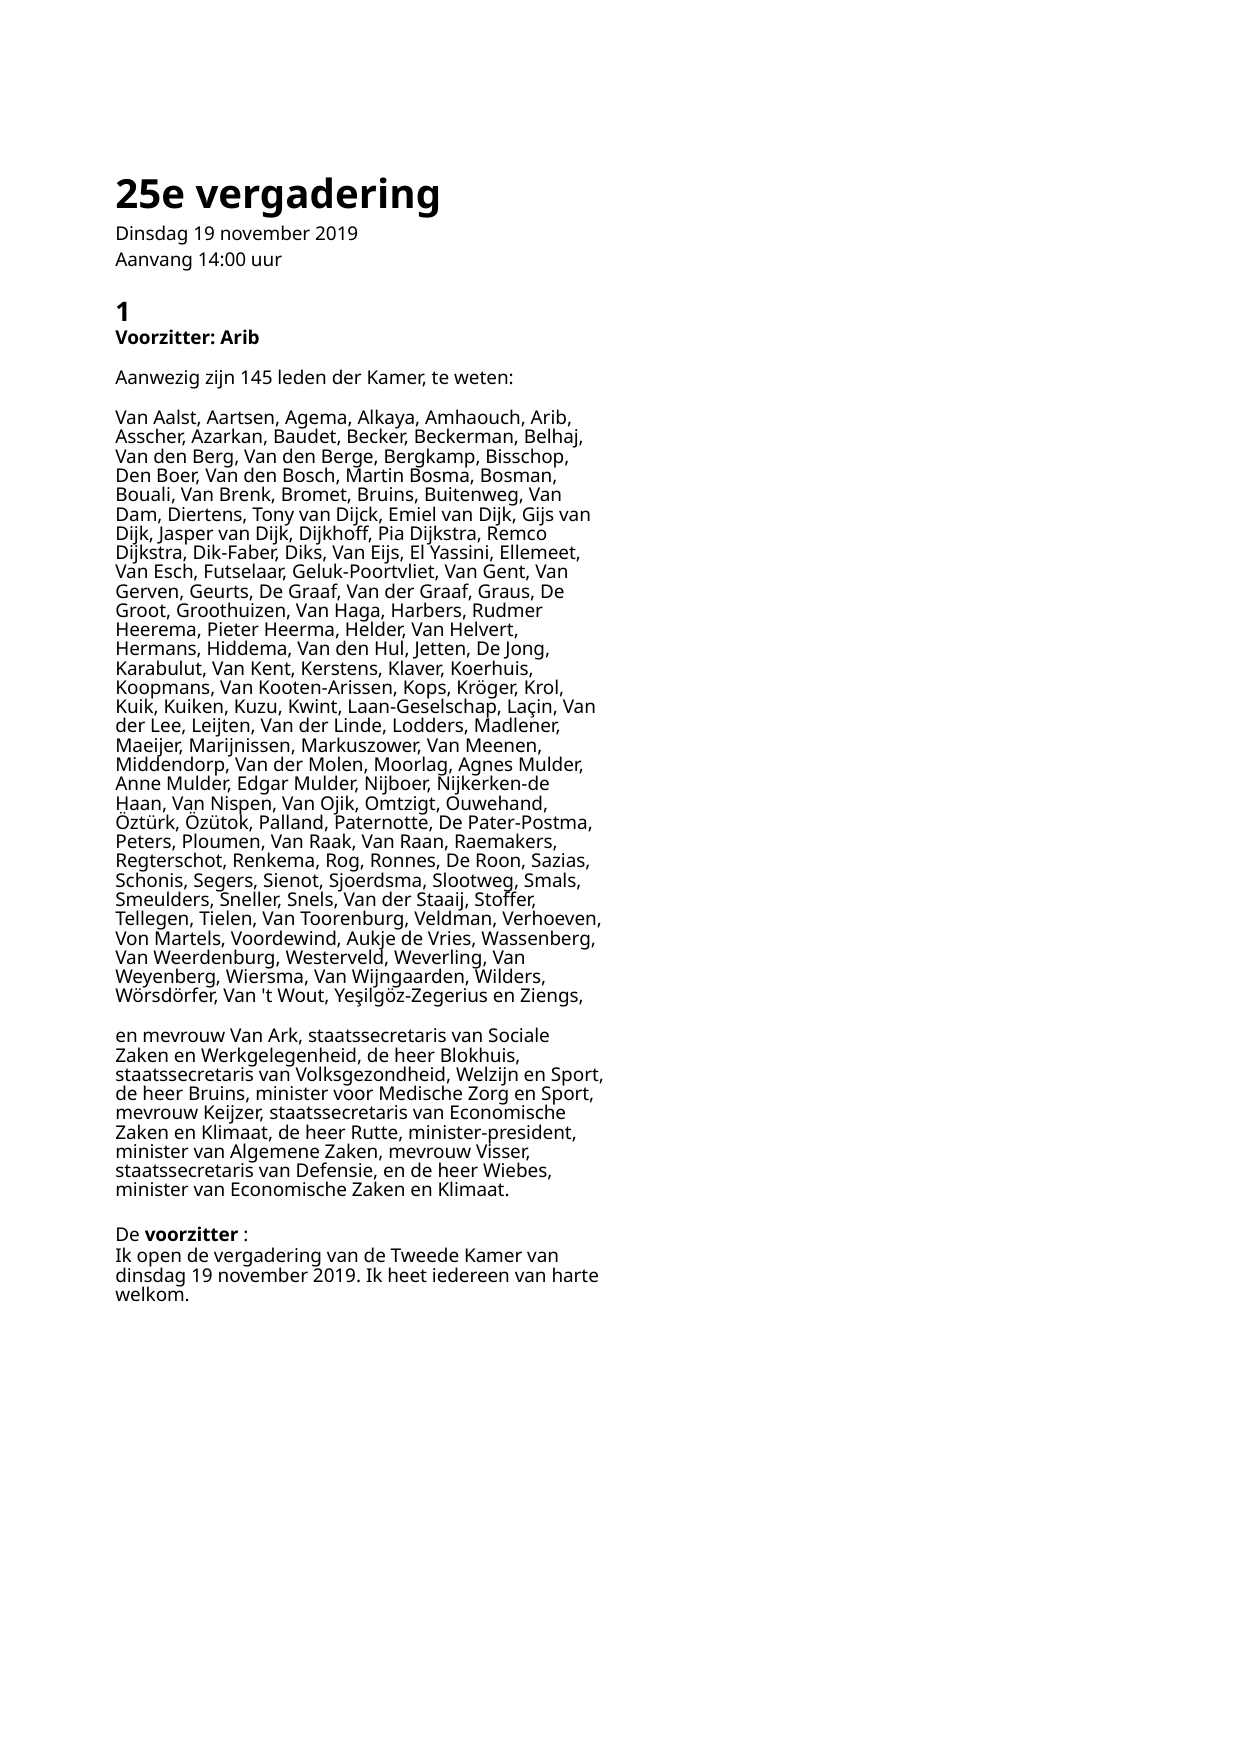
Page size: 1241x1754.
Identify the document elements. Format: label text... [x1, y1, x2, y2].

text Ik open de vergadering van de Tweede Kamer van dinsdag 19 november 2019. Ik heet iedereen van harte welkom. [115, 1247, 605, 1305]
text en mevrouw Van Ark, staatssecretaris van Sociale Zaken en Werkgelegenheid, de heer Blokhuis, staatssecretaris van Volksgezondheid, Welzijn en Sport, de heer Bruins, minister voor Medische Zorg en Sport, mevrouw Keijzer, staatssecretaris van Economische Zaken en Klimaat, de heer Rutte, minister-president, minister van Algemene Zaken, mevrouw Visser, staatssecretaris van Defensie, en de heer Wiebes, minister van Economische Zaken en Klimaat. [115, 1027, 605, 1201]
text Dinsdag 19 november 2019 [115, 220, 605, 246]
text Aanwezig zijn 145 leden der Kamer, te weten: [115, 369, 605, 388]
text Van Aalst, Aartsen, Agema, Alkaya, Amhaouch, Arib, Asscher, Azarkan, Baudet, Becker, Beckerman, Belhaj, Van den Berg, Van den Berge, Bergkamp, Bisschop, Den Boer, Van den Bosch, Martin Bosma, Bosman, Bouali, Van Brenk, Bromet, Bruins, Buitenweg, Van Dam, Diertens, Tony van Dijck, Emiel van Dijk, Gijs van Dijk, Jasper van Dijk, Dijkhoff, Pia Dijkstra, Remco Dijkstra, Dik-Faber, Diks, Van Eijs, El Yassini, Ellemeet, Van Esch, Futselaar, Geluk-Poortvliet, Van Gent, Van Gerven, Geurts, De Graaf, Van der Graaf, Graus, De Groot, Groothuizen, Van Haga, Harbers, Rudmer Heerema, Pieter Heerma, Helder, Van Helvert, Hermans, Hiddema, Van den Hul, Jetten, De Jong, Karabulut, Van Kent, Kerstens, Klaver, Koerhuis, Koopmans, Van Kooten-Arissen, Kops, Kröger, Krol, Kuik, Kuiken, Kuzu, Kwint, Laan-Geselschap, Laçin, Van der Lee, Leijten, Van der Linde, Lodders, Madlener, Maeijer, Marijnissen, Markuszower, Van Meenen, Middendorp, Van der Molen, Moorlag, Agnes Mulder, Anne Mulder, Edgar Mulder, Nijboer, Nijkerken-de Haan, Van Nispen, Van Ojik, Omtzigt, Ouwehand, Öztürk, Özütok, Palland, Paternotte, De Pater-Postma, Peters, Ploumen, Van Raak, Van Raan, Raemakers, Regterschot, Renkema, Rog, Ronnes, De Roon, Sazias, Schonis, Segers, Sienot, Sjoerdsma, Slootweg, Smals, Smeulders, Sneller, Snels, Van der Staaij, Stoffer, Tellegen, Tielen, Van Toorenburg, Veldman, Verhoeven, Von Martels, Voordewind, Aukje de Vries, Wassenberg, Van Weerdenburg, Westerveld, Weverling, Van Weyenberg, Wiersma, Van Wijngaarden, Wilders, Wörsdörfer, Van 't Wout, Yeşilgöz-Zegerius en Ziengs, [115, 409, 605, 1007]
text Voorzitter: Arib [115, 329, 605, 348]
text Aanvang 14:00 uur [115, 246, 605, 272]
text De voorzitter : [115, 1222, 605, 1247]
text 1 [115, 292, 605, 329]
text 25e vergadering [115, 165, 605, 220]
